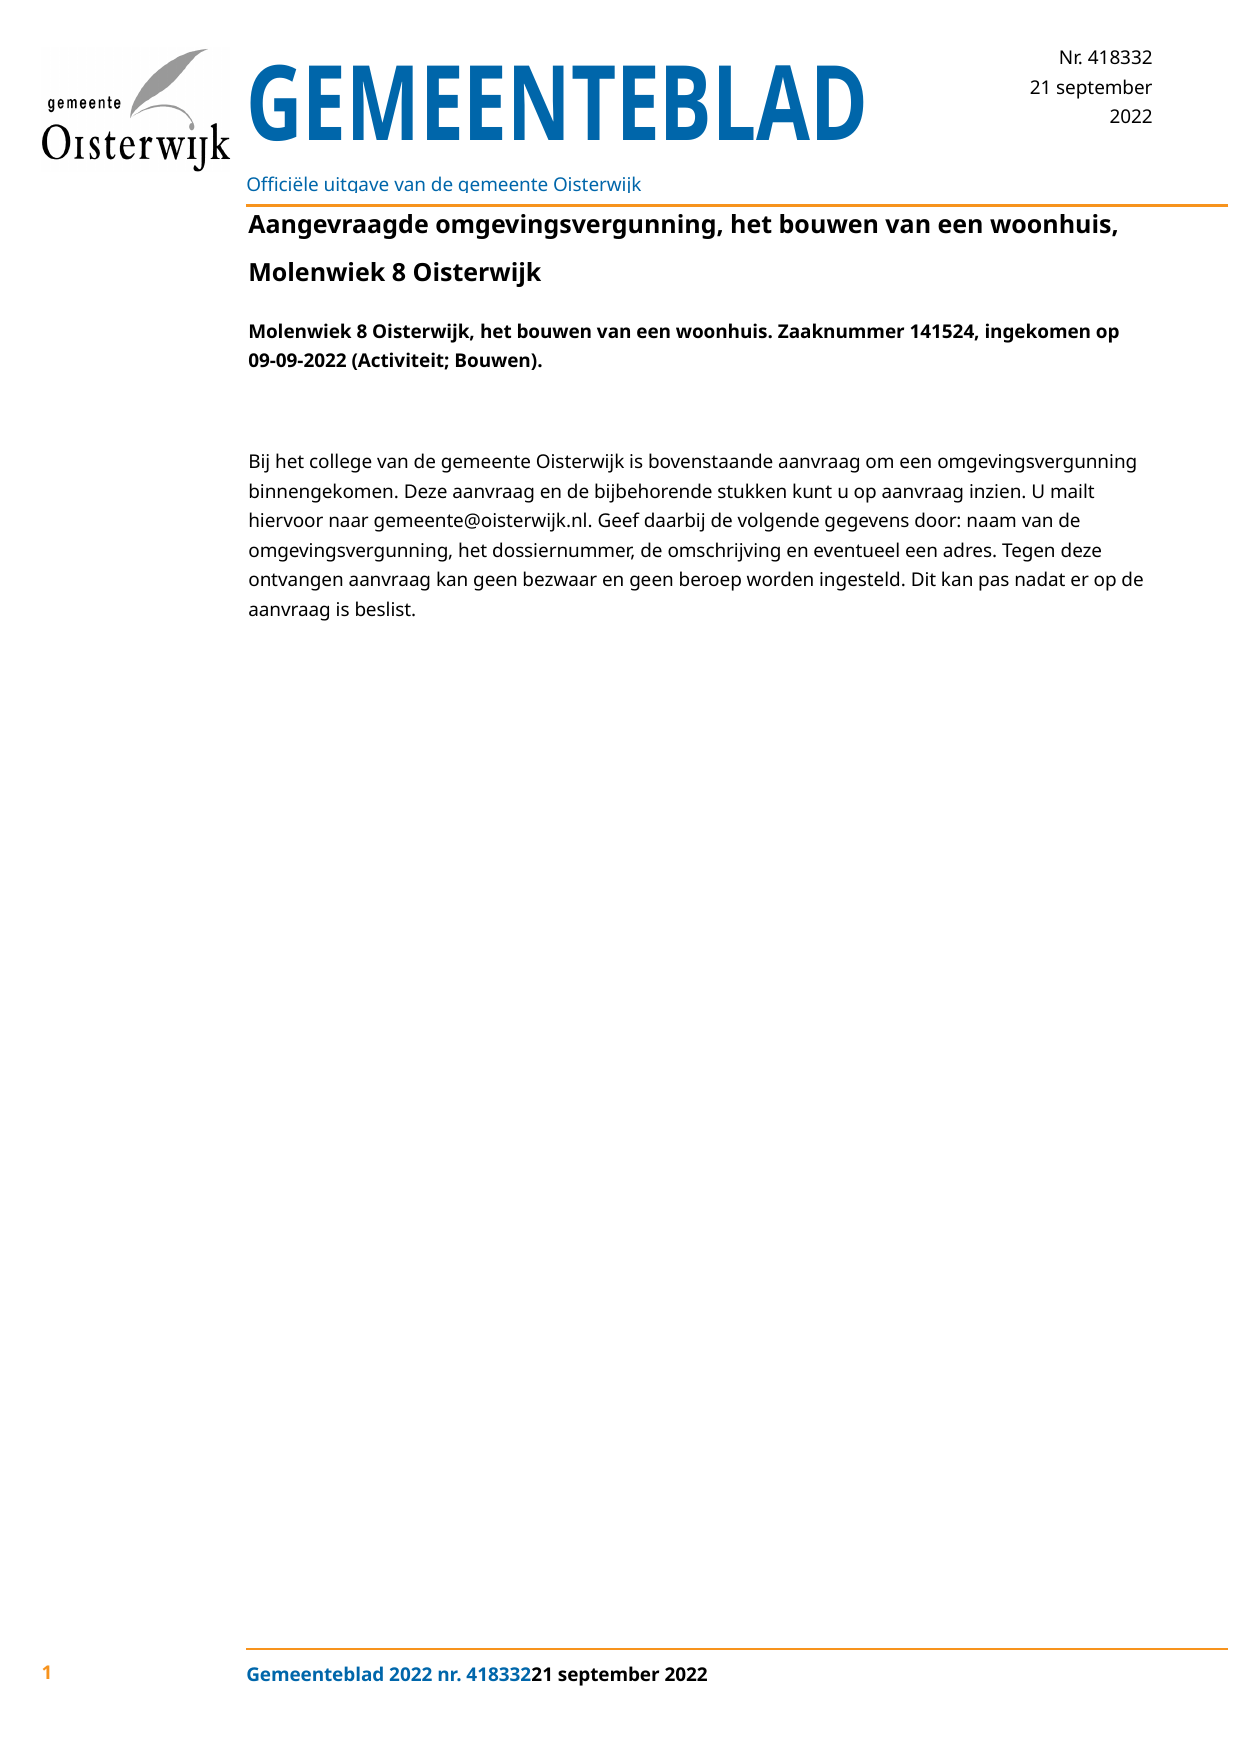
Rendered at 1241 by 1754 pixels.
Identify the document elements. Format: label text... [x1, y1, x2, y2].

text Bij het college van de gemeente Oisterwijk is bovenstaande aanvraag om een omgevingsvergunning binnengekomen. Deze aanvraag en de bijbehorende stukken kunt u op aanvraag inzien. U mailt hiervoor naar gemeente@oisterwijk.nl. Geef daarbij de volgende gegevens door: naam van de omgevingsvergunning, het dossiernummer, de omschrijving en eventueel een adres. Tegen deze ontvangen aanvraag kan geen bezwaar en geen beroep worden ingesteld. Dit kan pas nadat er op de aanvraag is beslist. [248, 448, 1152, 622]
text Aangevraagde omgevingsvergunning, het bouwen van een woonhuis, Molenwiek 8 Oisterwijk [248, 207, 1152, 288]
picture [41, 47, 231, 172]
text Molenwiek 8 Oisterwijk, het bouwen van een woonhuis. Zaaknummer 141524, ingekomen op 09-09-2022 (Activiteit; Bouwen). [248, 318, 1152, 373]
